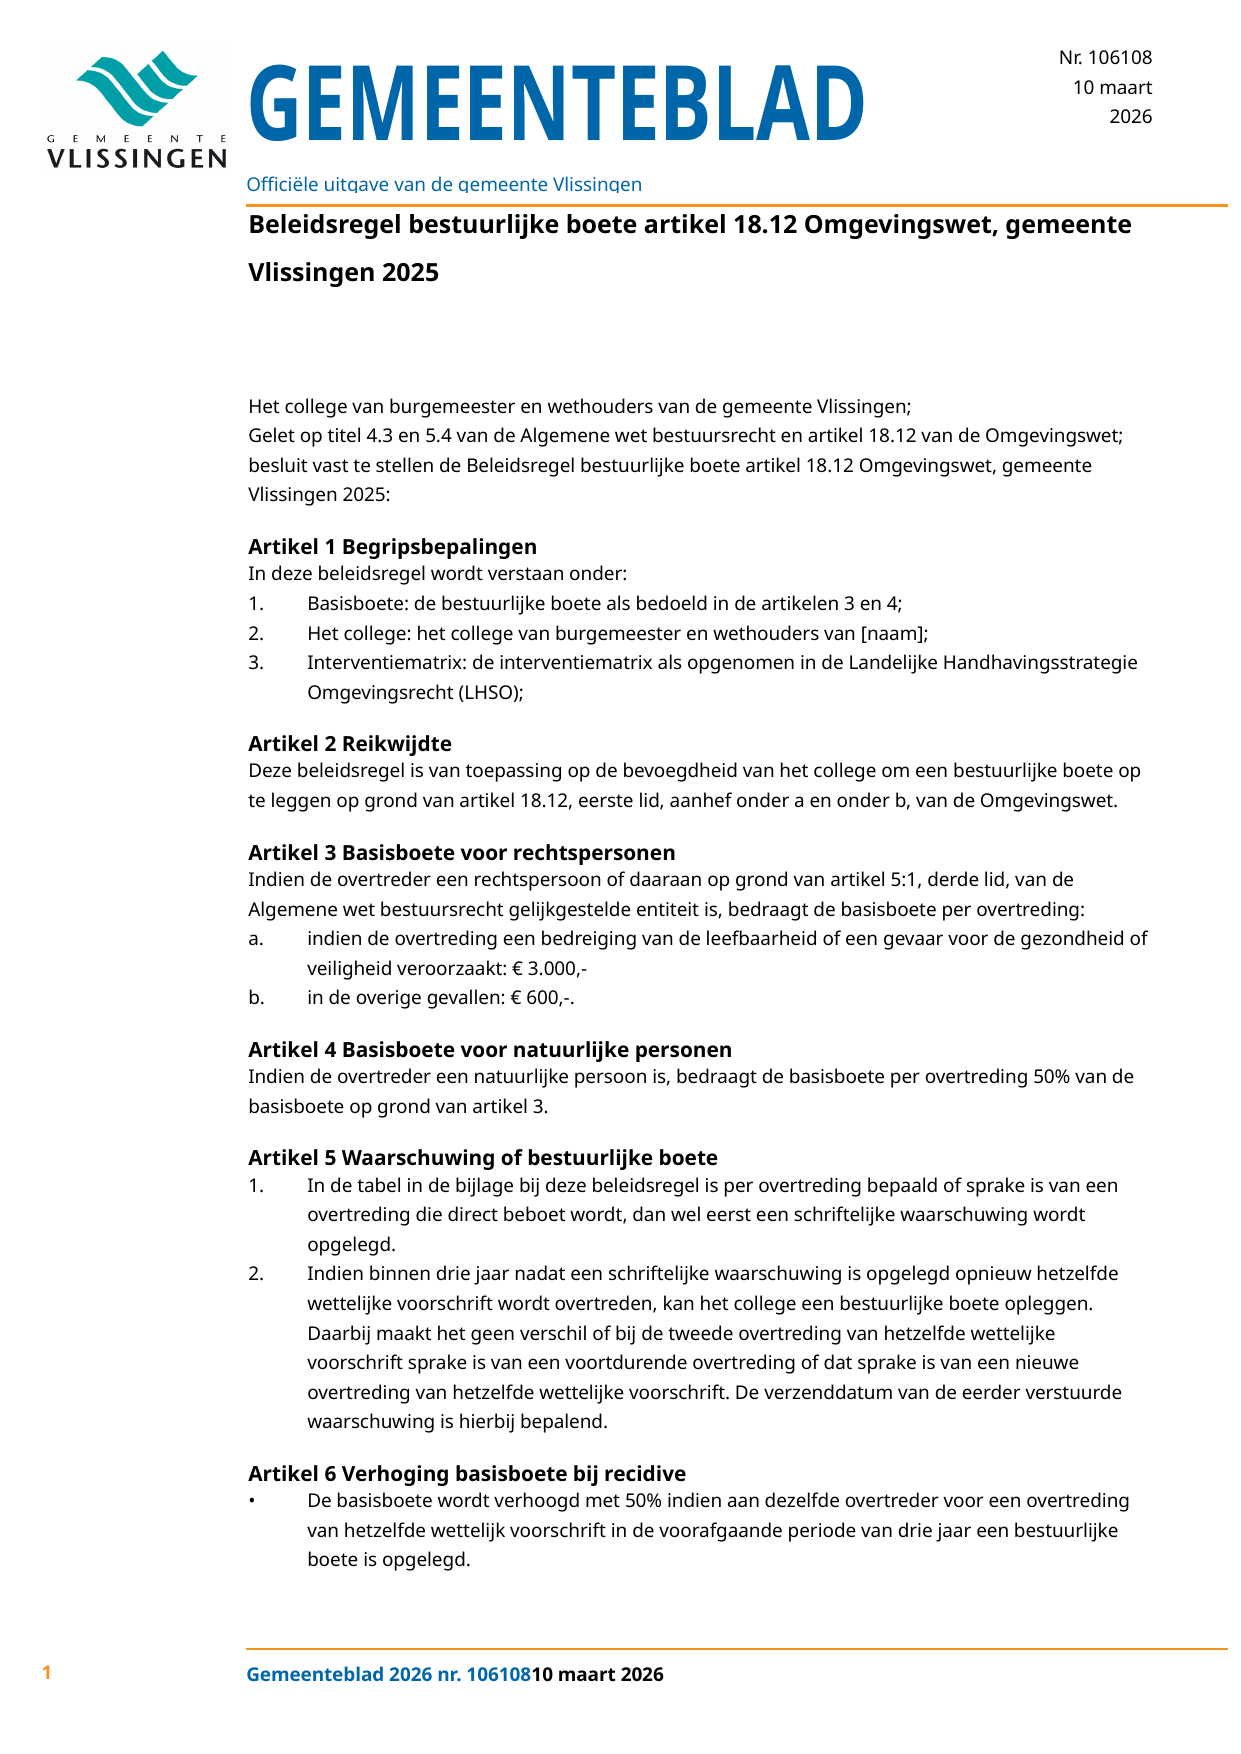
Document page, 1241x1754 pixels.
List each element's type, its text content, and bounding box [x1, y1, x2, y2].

text Beleidsregel bestuurlijke boete artikel 18.12 Omgevingswet, gemeente Vlissingen 2025 [248, 207, 1152, 288]
text Artikel 5 Waarschuwing of bestuurlijke boete [248, 1143, 1152, 1172]
text Deze beleidsregel is van toepassing op de bevoegdheid van het college om een bestuurlijke boete op te leggen op grond van artikel 18.12, eerste lid, aanhef onder a en onder b, van de Omgevingswet. [248, 758, 1152, 813]
list Indien binnen drie jaar nadat een schriftelijke waarschuwing is opgelegd opnieuw hetzelfde wettelijke voorschrift wordt overtreden, kan het college een bestuurlijke boete opleggen. Daarbij maakt het geen verschil of bij de tweede overtreding van hetzelfde wettelijke voorschrift sprake is van een voortdurende overtreding of dat sprake is van een nieuwe overtreding van hetzelfde wettelijke voorschrift. De verzenddatum van de eerder verstuurde waarschuwing is hierbij bepalend. [248, 1261, 1152, 1434]
list Interventiematrix: de interventiematrix als opgenomen in de Landelijke Handhavingsstrategie Omgevingsrecht (LHSO); [248, 649, 1152, 704]
text besluit vast te stellen de Beleidsregel bestuurlijke boete artikel 18.12 Omgevingswet, gemeente Vlissingen 2025: [248, 452, 1152, 507]
text Indien de overtreder een natuurlijke persoon is, bedraagt de basisboete per overtreding 50% van de basisboete op grond van artikel 3. [248, 1063, 1152, 1119]
list Basisboete: de bestuurlijke boete als bedoeld in de artikelen 3 en 4; [248, 590, 1152, 616]
text Artikel 6 Verhoging basisboete bij recidive [248, 1459, 1152, 1487]
text In deze beleidsregel wordt verstaan onder: [248, 561, 1152, 586]
text Artikel 3 Basisboete voor rechtspersonen [248, 838, 1152, 866]
text Het college van burgemeester en wethouders van de gemeente Vlissingen; [248, 393, 1152, 419]
list In de tabel in de bijlage bij deze beleidsregel is per overtreding bepaald of sprake is van een overtreding die direct beboet wordt, dan wel eerst een schriftelijke waarschuwing wordt opgelegd. [248, 1172, 1152, 1257]
text Artikel 4 Basisboete voor natuurlijke personen [248, 1035, 1152, 1063]
list indien de overtreding een bedreiging van de leefbaarheid of een gevaar voor de gezondheid of veiligheid veroorzaakt: € 3.000,- [248, 925, 1152, 981]
text Artikel 1 Begripsbepalingen [248, 532, 1152, 561]
picture [41, 47, 231, 172]
text Gelet op titel 4.3 en 5.4 van de Algemene wet bestuursrecht en artikel 18.12 van de Omgevingswet; [248, 422, 1152, 448]
list De basisboete wordt verhoogd met 50% indien aan dezelfde overtreder voor een overtreding van hetzelfde wettelijk voorschrift in de voorafgaande periode van drie jaar een bestuurlijke boete is opgelegd. [248, 1487, 1152, 1572]
text Artikel 2 Reikwijdte [248, 729, 1152, 758]
list in de overige gevallen: € 600,-. [248, 984, 1152, 1010]
text Indien de overtreder een rechtspersoon of daaraan op grond van artikel 5:1, derde lid, van de Algemene wet bestuursrecht gelijkgestelde entiteit is, bedraagt de basisboete per overtreding: [248, 866, 1152, 921]
list Het college: het college van burgemeester en wethouders van [naam]; [248, 620, 1152, 645]
